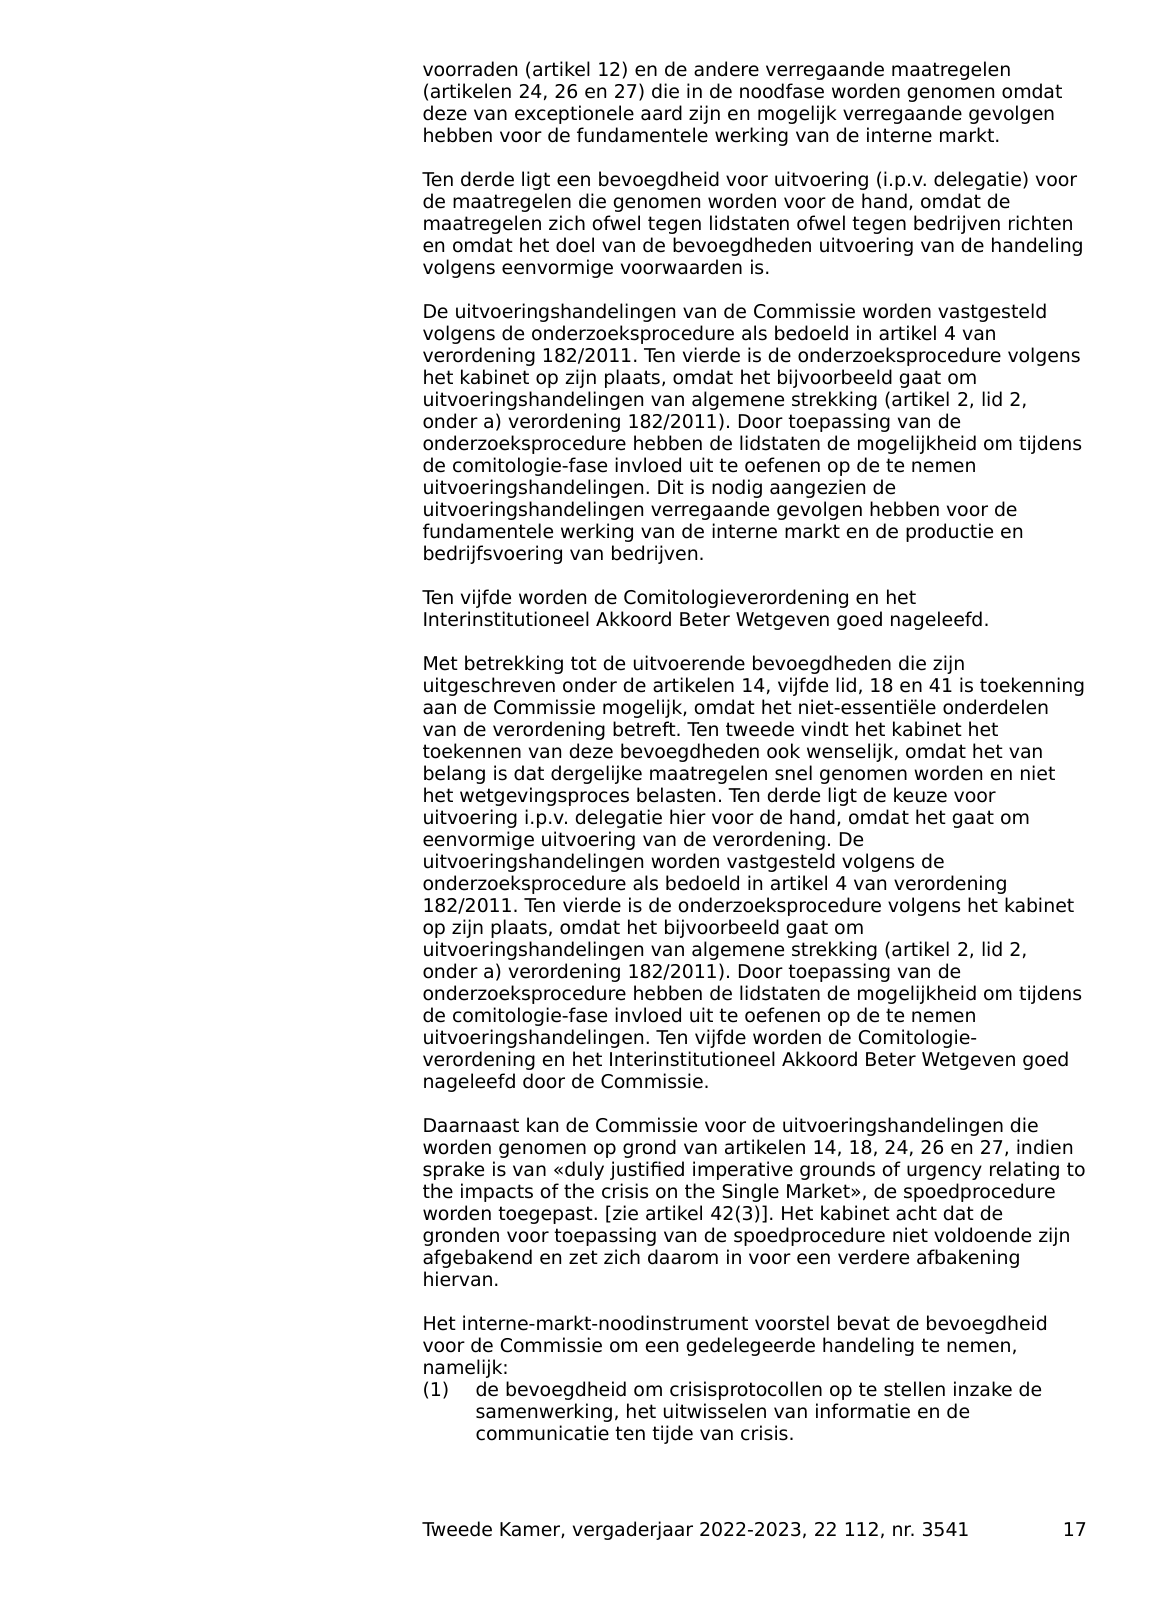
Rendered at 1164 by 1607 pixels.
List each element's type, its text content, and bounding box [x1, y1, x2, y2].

text Daarnaast kan de Commissie voor de uitvoeringshandelingen die worden genomen op grond van artikelen 14, 18, 24, 26 en 27, indien sprake is van «duly justified imperative grounds of urgency relating to the impacts of the crisis on the Single Market», de spoedprocedure worden toegepast. [zie artikel 42(3)]. Het kabinet acht dat de gronden voor toepassing van de spoedprocedure niet voldoende zijn afgebakend en zet zich daarom in voor een verdere afbakening hiervan. [422, 1115, 1087, 1291]
text (1) de bevoegdheid om crisisprotocollen op te stellen inzake de samenwerking, het uitwisselen van informatie en de communicatie ten tijde van crisis. [422, 1379, 1087, 1445]
text Ten derde ligt een bevoegdheid voor uitvoering (i.p.v. delegatie) voor de maatregelen die genomen worden voor de hand, omdat de maatregelen zich ofwel tegen lidstaten ofwel tegen bedrijven richten en omdat het doel van de bevoegdheden uitvoering van de handeling volgens eenvormige voorwaarden is. [422, 169, 1087, 279]
text De uitvoeringshandelingen van de Commissie worden vastgesteld volgens de onderzoeksprocedure als bedoeld in artikel 4 van verordening 182/2011. Ten vierde is de onderzoeksprocedure volgens het kabinet op zijn plaats, omdat het bijvoorbeeld gaat om uitvoeringshandelingen van algemene strekking (artikel 2, lid 2, onder a) verordening 182/2011). Door toepassing van de onderzoeksprocedure hebben de lidstaten de mogelijkheid om tijdens de comitologie-fase invloed uit te oefenen op de te nemen uitvoeringshandelingen. Dit is nodig aangezien de uitvoeringshandelingen verregaande gevolgen hebben voor de fundamentele werking van de interne markt en de productie en bedrijfsvoering van bedrijven. [422, 301, 1087, 565]
text Met betrekking tot de uitvoerende bevoegdheden die zijn uitgeschreven onder de artikelen 14, vijfde lid, 18 en 41 is toekenning aan de Commissie mogelijk, omdat het niet-essentiële onderdelen van de verordening betreft. Ten tweede vindt het kabinet het toekennen van deze bevoegdheden ook wenselijk, omdat het van belang is dat dergelijke maatregelen snel genomen worden en niet het wetgevingsproces belasten. Ten derde ligt de keuze voor uitvoering i.p.v. delegatie hier voor de hand, omdat het gaat om eenvormige uitvoering van de verordening. De uitvoeringshandelingen worden vastgesteld volgens de onderzoeksprocedure als bedoeld in artikel 4 van verordening 182/2011. Ten vierde is de onderzoeksprocedure volgens het kabinet op zijn plaats, omdat het bijvoorbeeld gaat om uitvoeringshandelingen van algemene strekking (artikel 2, lid 2, onder a) verordening 182/2011). Door toepassing van de onderzoeksprocedure hebben de lidstaten de mogelijkheid om tijdens de comitologie-fase invloed uit te oefenen op de te nemen uitvoeringshandelingen. Ten vijfde worden de Comitologie-verordening en het Interinstitutioneel Akkoord Beter Wetgeven goed nageleefd door de Commissie. [422, 653, 1087, 1093]
text voorraden (artikel 12) en de andere verregaande maatregelen (artikelen 24, 26 en 27) die in de noodfase worden genomen omdat deze van exceptionele aard zijn en mogelijk verregaande gevolgen hebben voor de fundamentele werking van de interne markt. [422, 59, 1087, 147]
text Ten vijfde worden de Comitologieverordening en het Interinstitutioneel Akkoord Beter Wetgeven goed nageleefd. [422, 587, 1087, 631]
text Het interne-markt-noodinstrument voorstel bevat de bevoegdheid voor de Commissie om een gedelegeerde handeling te nemen, namelijk: [422, 1313, 1087, 1379]
